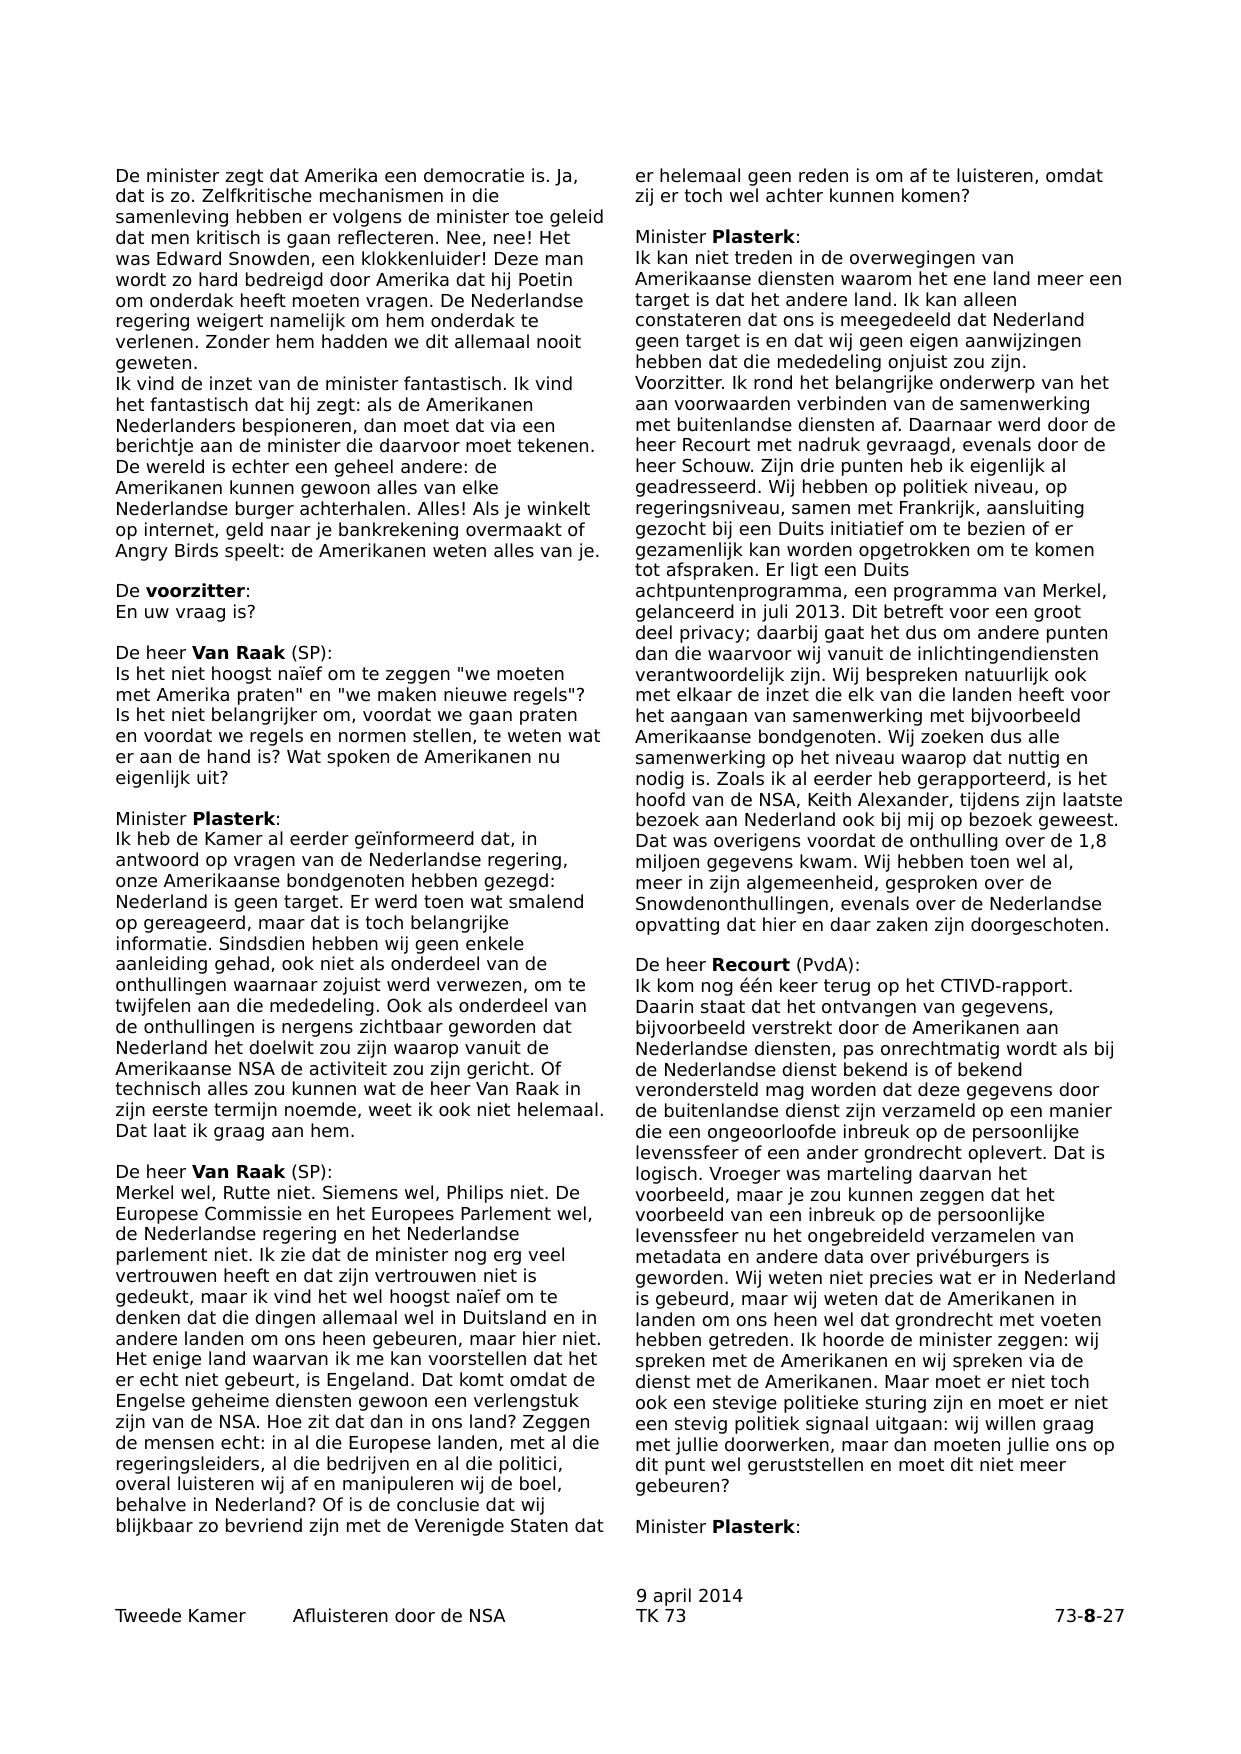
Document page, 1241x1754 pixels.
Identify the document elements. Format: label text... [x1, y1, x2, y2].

text Minister Plasterk: [635, 227, 1125, 248]
text Merkel wel, Rutte niet. Siemens wel, Philips niet. De Europese Commissie en het Europees Parlement wel, de Nederlandse regering en het Nederlandse parlement niet. Ik zie dat de minister nog erg veel vertrouwen heeft en dat zijn vertrouwen niet is gedeukt, maar ik vind het wel hoogst naïef om te denken dat die dingen allemaal wel in Duitsland en in andere landen om ons heen gebeuren, maar hier niet. Het enige land waarvan ik me kan voorstellen dat het er echt niet gebeurt, is Engeland. Dat komt omdat de Engelse geheime diensten gewoon een verlengstuk zijn van de NSA. Hoe zit dat dan in ons land? Zeggen de mensen echt: in al die Europese landen, met al die regeringsleiders, al die bedrijven en al die politici, overal luisteren wij af en manipuleren wij de boel, behalve in Nederland? Of is de conclusie dat wij blijkbaar zo bevriend zijn met de Verenigde Staten dat [115, 1182, 605, 1537]
text Is het niet hoogst naïef om te zeggen "we moeten met Amerika praten" en "we maken nieuwe regels"? Is het niet belangrijker om, voordat we gaan praten en voordat we regels en normen stellen, te weten wat er aan de hand is? Wat spoken de Amerikanen nu eigenlijk uit? [115, 663, 605, 788]
text Minister Plasterk: [635, 1517, 1125, 1537]
text De heer Recourt (PvdA): [635, 955, 1125, 976]
text De heer Van Raak (SP): [115, 1162, 605, 1182]
text Ik heb de Kamer al eerder geïnformeerd dat, in antwoord op vragen van de Nederlandse regering, onze Amerikaanse bondgenoten hebben gezegd: Nederland is geen target. Er werd toen wat smalend op gereageerd, maar dat is toch belangrijke informatie. Sindsdien hebben wij geen enkele aanleiding gehad, ook niet als onderdeel van de onthullingen waarnaar zojuist werd verwezen, om te twijfelen aan die mededeling. Ook als onderdeel van de onthullingen is nergens zichtbaar geworden dat Nederland het doelwit zou zijn waarop vanuit de Amerikaanse NSA de activiteit zou zijn gericht. Of technisch alles zou kunnen wat de heer Van Raak in zijn eerste termijn noemde, weet ik ook niet helemaal. Dat laat ik graag aan hem. [115, 829, 605, 1142]
text De voorzitter: [115, 581, 605, 602]
text Ik kan niet treden in de overwegingen van Amerikaanse diensten waarom het ene land meer een target is dat het andere land. Ik kan alleen constateren dat ons is meegedeeld dat Nederland geen target is en dat wij geen eigen aanwijzingen hebben dat die mededeling onjuist zou zijn. [635, 248, 1125, 373]
text er helemaal geen reden is om af te luisteren, omdat zij er toch wel achter kunnen komen? [635, 165, 1125, 207]
text Ik kom nog één keer terug op het CTIVD-rapport. Daarin staat dat het ontvangen van gegevens, bijvoorbeeld verstrekt door de Amerikanen aan Nederlandse diensten, pas onrechtmatig wordt als bij de Nederlandse dienst bekend is of bekend verondersteld mag worden dat deze gegevens door de buitenlandse dienst zijn verzameld op een manier die een ongeoorloofde inbreuk op de persoonlijke levenssfeer of een ander grondrecht oplevert. Dat is logisch. Vroeger was marteling daarvan het voorbeeld, maar je zou kunnen zeggen dat het voorbeeld van een inbreuk op de persoonlijke levenssfeer nu het ongebreideld verzamelen van metadata en andere data over privéburgers is geworden. Wij weten niet precies wat er in Nederland is gebeurd, maar wij weten dat de Amerikanen in landen om ons heen wel dat grondrecht met voeten hebben getreden. Ik hoorde de minister zeggen: wij spreken met de Amerikanen en wij spreken via de dienst met de Amerikanen. Maar moet er niet toch ook een stevige politieke sturing zijn en moet er niet een stevig politiek signaal uitgaan: wij willen graag met jullie doorwerken, maar dan moeten jullie ons op dit punt wel geruststellen en moet dit niet meer gebeuren? [635, 976, 1125, 1497]
text Voorzitter. Ik rond het belangrijke onderwerp van het aan voorwaarden verbinden van de samenwerking met buitenlandse diensten af. Daarnaar werd door de heer Recourt met nadruk gevraagd, evenals door de heer Schouw. Zijn drie punten heb ik eigenlijk al geadresseerd. Wij hebben op politiek niveau, op regeringsniveau, samen met Frankrijk, aansluiting gezocht bij een Duits initiatief om te bezien of er gezamenlijk kan worden opgetrokken om te komen tot afspraken. Er ligt een Duits achtpuntenprogramma, een programma van Merkel, gelanceerd in juli 2013. Dit betreft voor een groot deel privacy; daarbij gaat het dus om andere punten dan die waarvoor wij vanuit de inlichtingendiensten verantwoordelijk zijn. Wij bespreken natuurlijk ook met elkaar de inzet die elk van die landen heeft voor het aangaan van samenwerking met bijvoorbeeld Amerikaanse bondgenoten. Wij zoeken dus alle samenwerking op het niveau waarop dat nuttig en nodig is. Zoals ik al eerder heb gerapporteerd, is het hoofd van de NSA, Keith Alexander, tijdens zijn laatste bezoek aan Nederland ook bij mij op bezoek geweest. Dat was overigens voordat de onthulling over de 1,8 miljoen gegevens kwam. Wij hebben toen wel al, meer in zijn algemeenheid, gesproken over de Snowdenonthullingen, evenals over de Nederlandse opvatting dat hier en daar zaken zijn doorgeschoten. [635, 373, 1125, 935]
text En uw vraag is? [115, 602, 605, 623]
text Minister Plasterk: [115, 808, 605, 829]
text De heer Van Raak (SP): [115, 643, 605, 663]
text Ik vind de inzet van de minister fantastisch. Ik vind het fantastisch dat hij zegt: als de Amerikanen Nederlanders bespioneren, dan moet dat via een berichtje aan de minister die daarvoor moet tekenen. De wereld is echter een geheel andere: de Amerikanen kunnen gewoon alles van elke Nederlandse burger achterhalen. Alles! Als je winkelt op internet, geld naar je bankrekening overmaakt of Angry Birds speelt: de Amerikanen weten alles van je. [115, 374, 605, 561]
text De minister zegt dat Amerika een democratie is. Ja, dat is zo. Zelfkritische mechanismen in die samenleving hebben er volgens de minister toe geleid dat men kritisch is gaan reflecteren. Nee, nee! Het was Edward Snowden, een klokkenluider! Deze man wordt zo hard bedreigd door Amerika dat hij Poetin om onderdak heeft moeten vragen. De Nederlandse regering weigert namelijk om hem onderdak te verlenen. Zonder hem hadden we dit allemaal nooit geweten. [115, 165, 605, 374]
